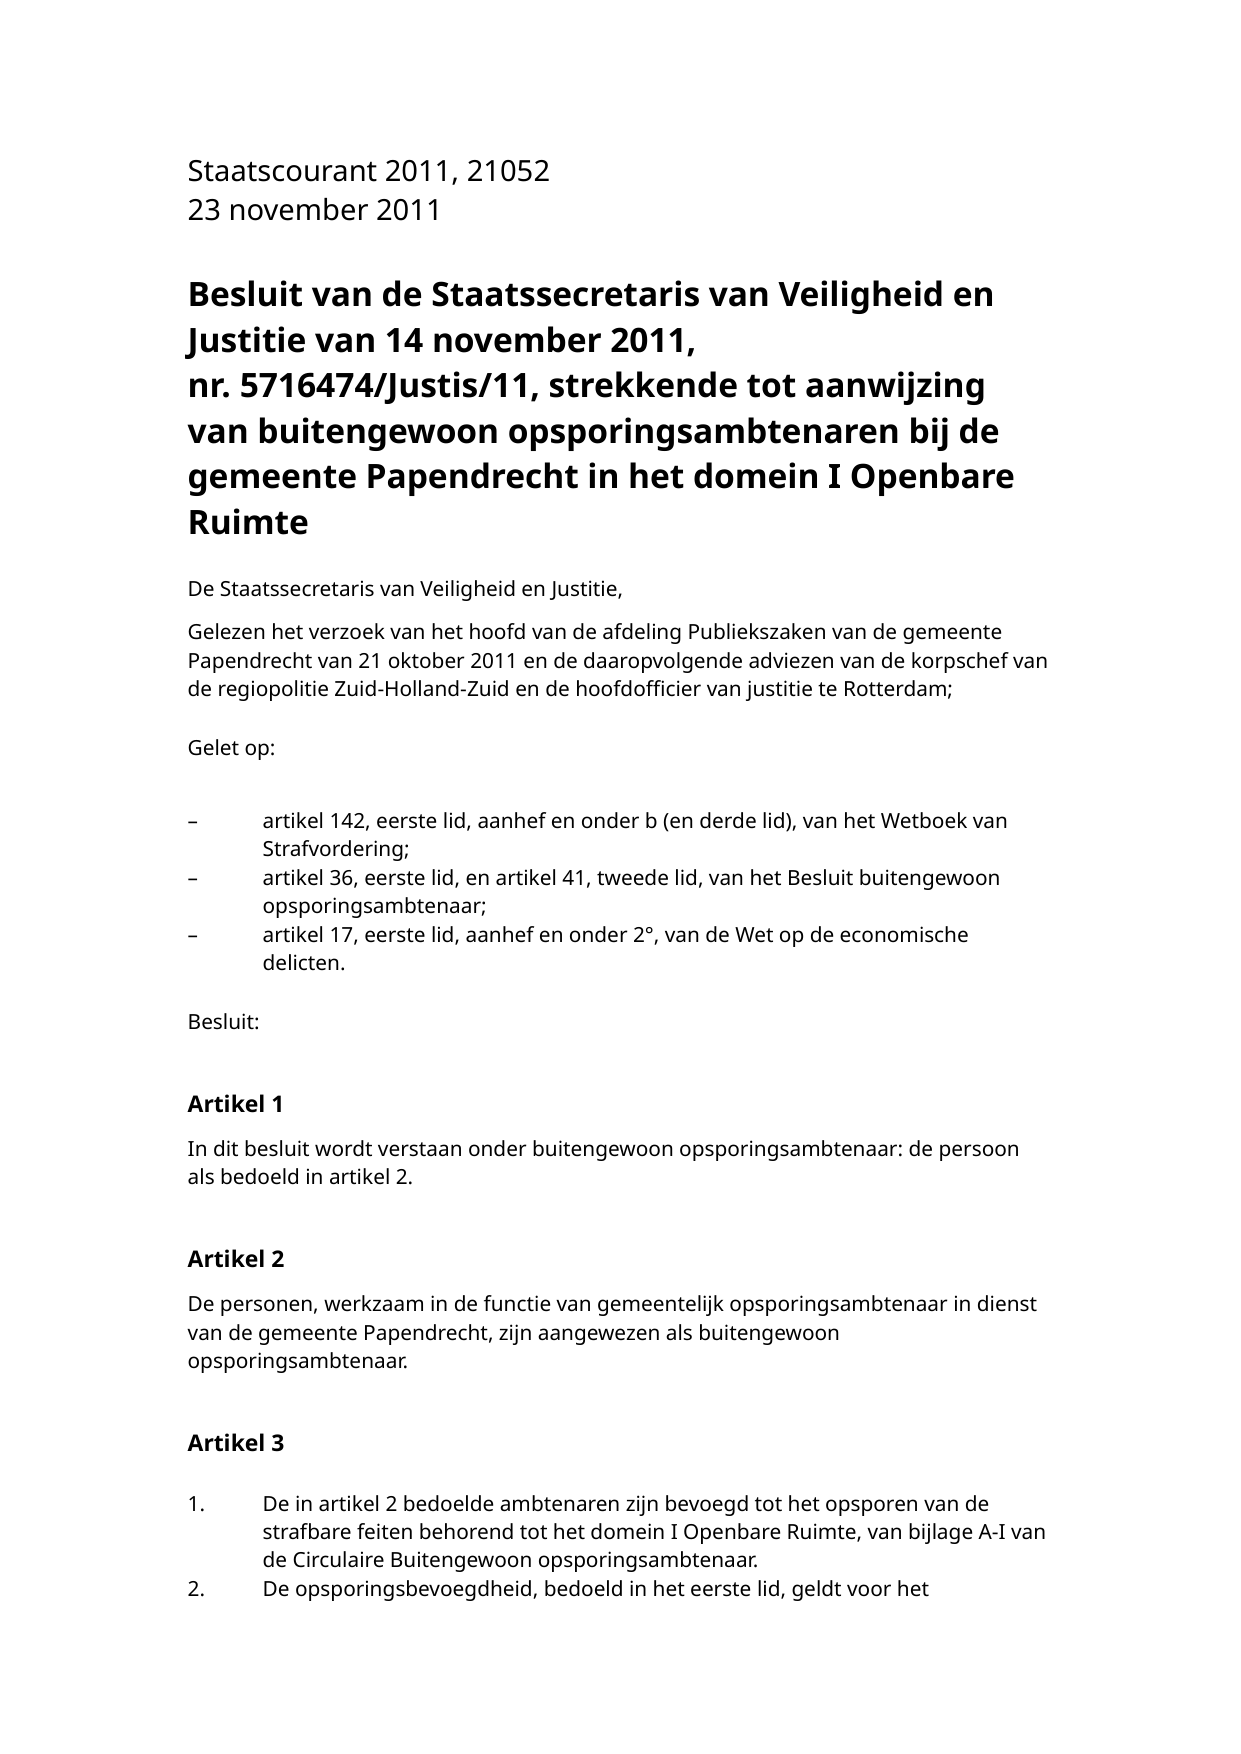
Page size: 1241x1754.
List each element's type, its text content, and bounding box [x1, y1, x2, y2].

list De opsporingsbevoegdheid, bedoeld in het eerste lid, geldt voor het [187, 1574, 1053, 1602]
text In dit besluit wordt verstaan onder buitengewoon opsporingsambtenaar: de persoon als bedoeld in artikel 2. [187, 1134, 1053, 1191]
subtitle Artikel 3 [187, 1427, 1053, 1459]
text Gelet op: [187, 733, 1053, 761]
list artikel 36, eerste lid, en artikel 41, tweede lid, van het Besluit buitengewoon opsporingsambtenaar; [187, 863, 1053, 920]
subtitle Artikel 2 [187, 1243, 1053, 1274]
text Besluit: [187, 1007, 1053, 1035]
subtitle Besluit van de Staatssecretaris van Veiligheid en Justitie van 14 november 2011, nr. 5716474/Justis/11, strekkende tot aanwijzing van buitengewoon opsporingsambtenaren bij de gemeente Papendrecht in het domein I Openbare Ruimte [187, 271, 1053, 544]
text Gelezen het verzoek van het hoofd van de afdeling Publiekszaken van de gemeente Papendrecht van 21 oktober 2011 en de daaropvolgende adviezen van de korpschef van de regiopolitie Zuid-Holland-Zuid en de hoofdofficier van justitie te Rotterdam; [187, 617, 1053, 703]
list De in artikel 2 bedoelde ambtenaren zijn bevoegd tot het opsporen van de strafbare feiten behorend tot het domein I Openbare Ruimte, van bijlage A-I van de Circulaire Buitengewoon opsporingsambtenaar. [187, 1489, 1053, 1574]
text 23 november 2011 [187, 190, 1053, 229]
text De personen, werkzaam in de functie van gemeentelijk opsporingsambtenaar in dienst van de gemeente Papendrecht, zijn aangewezen als buitengewoon opsporingsambtenaar. [187, 1289, 1053, 1375]
text Staatscourant 2011, 21052 [187, 150, 1053, 190]
list artikel 17, eerste lid, aanhef en onder 2°, van de Wet op de economische delicten. [187, 920, 1053, 977]
list artikel 142, eerste lid, aanhef en onder b (en derde lid), van het Wetboek van Strafvordering; [187, 806, 1053, 863]
subtitle Artikel 1 [187, 1088, 1053, 1119]
text De Staatssecretaris van Veiligheid en Justitie, [187, 574, 1053, 602]
